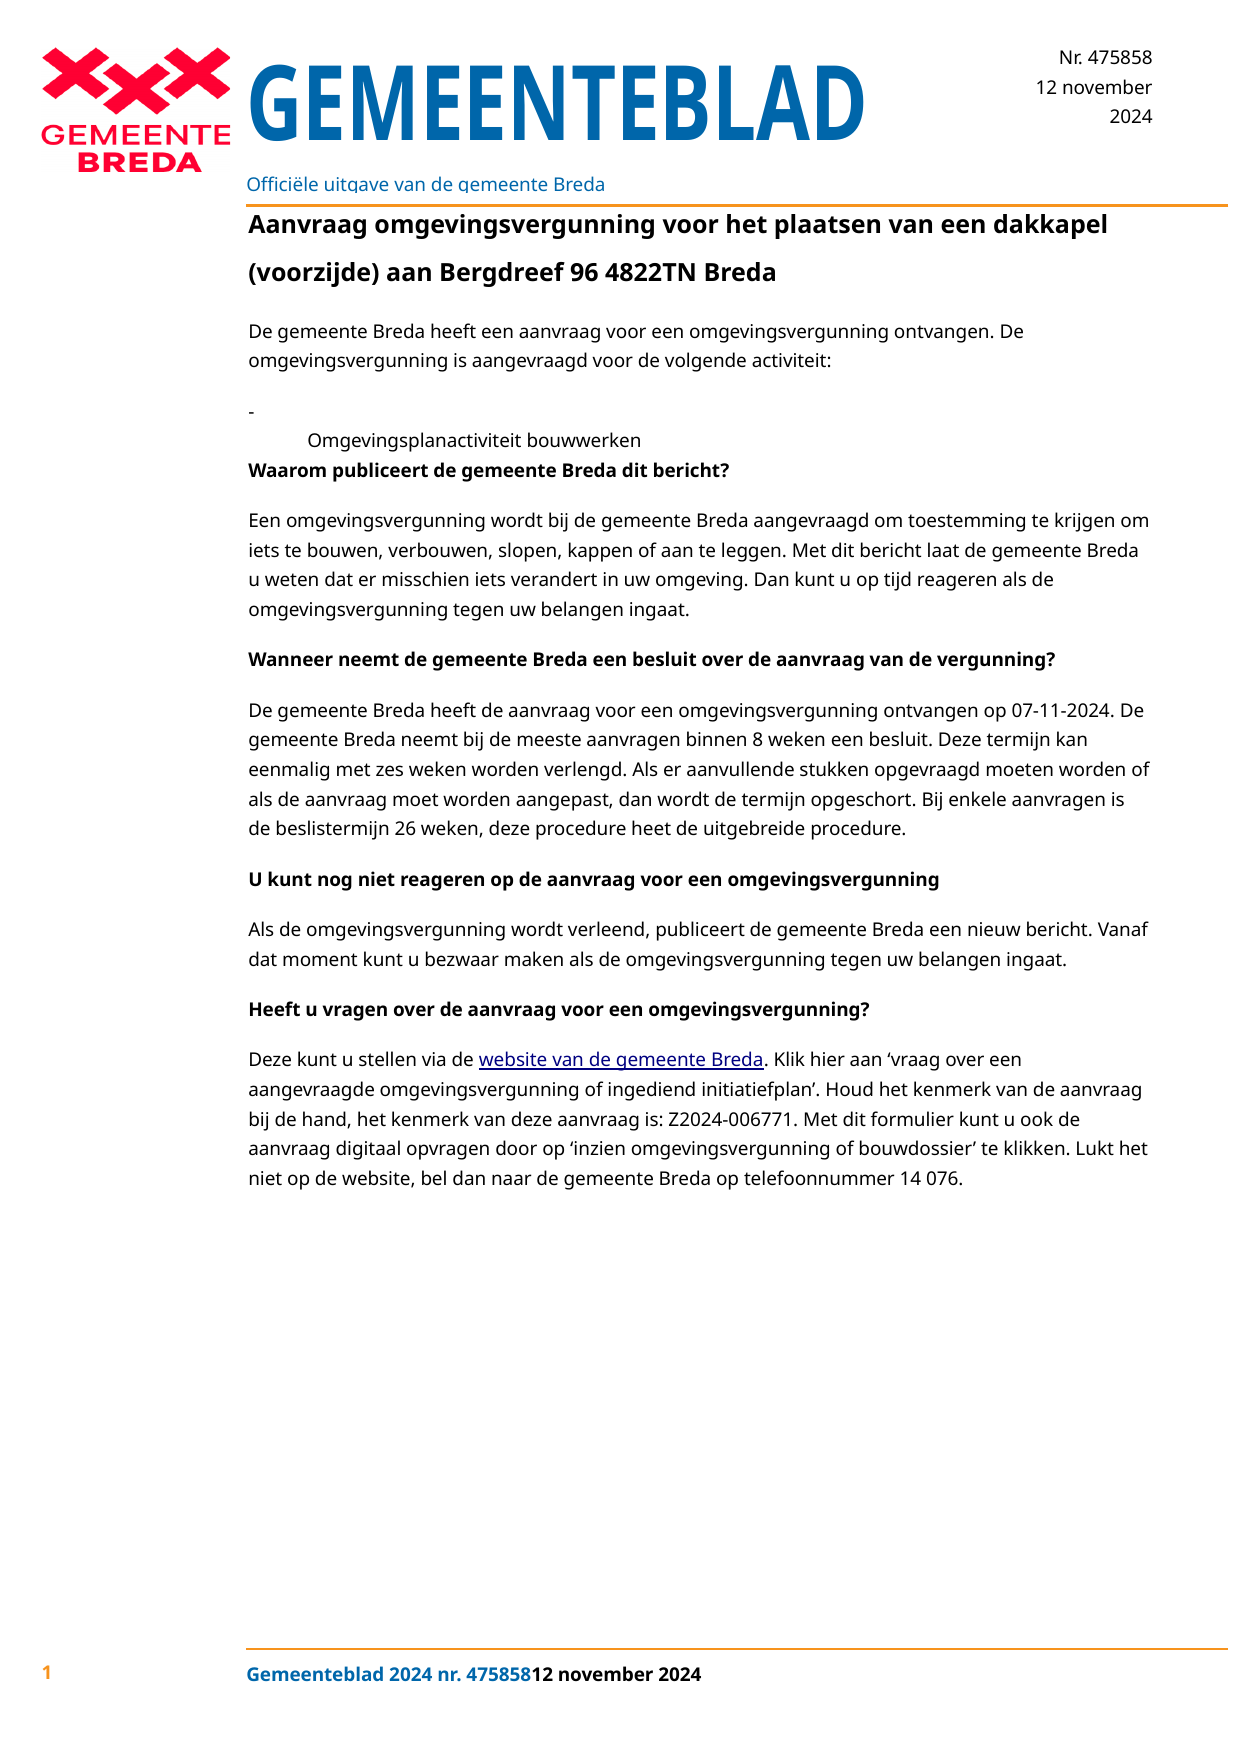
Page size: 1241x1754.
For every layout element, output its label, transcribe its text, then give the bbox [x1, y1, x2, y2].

text Een omgevingsvergunning wordt bij de gemeente Breda aangevraagd om toestemming te krijgen om iets te bouwen, verbouwen, slopen, kappen of aan te leggen. Met dit bericht laat de gemeente Breda u weten dat er misschien iets verandert in uw omgeving. Dan kunt u op tijd reageren als de omgevingsvergunning tegen uw belangen ingaat. [248, 507, 1152, 622]
text De gemeente Breda heeft de aanvraag voor een omgevingsvergunning ontvangen op 07-11-2024. De gemeente Breda neemt bij de meeste aanvragen binnen 8 weken een besluit. Deze termijn kan eenmalig met zes weken worden verlengd. Als er aanvullende stukken opgevraagd moeten worden of als de aanvraag moet worden aangepast, dan wordt de termijn opgeschort. Bij enkele aanvragen is de beslistermijn 26 weken, deze procedure heet de uitgebreide procedure. [248, 697, 1152, 841]
text U kunt nog niet reageren op de aanvraag voor een omgevingsvergunning [248, 866, 1152, 892]
text Wanneer neemt de gemeente Breda een besluit over de aanvraag van de vergunning? [248, 647, 1152, 672]
text Deze kunt u stellen via de website van de gemeente Breda. Klik hier aan ‘vraag over een aangevraagde omgevingsvergunning of ingediend initiatiefplan’. Houd het kenmerk van de aanvraag bij de hand, het kenmerk van deze aanvraag is: Z2024-006771. Met dit formulier kunt u ook de aanvraag digitaal opvragen door op ‘inzien omgevingsvergunning of bouwdossier’ te klikken. Lukt het niet op de website, bel dan naar de gemeente Breda op telefoonnummer 14 076. [248, 1047, 1152, 1191]
text Heeft u vragen over de aanvraag voor een omgevingsvergunning? [248, 996, 1152, 1022]
picture [41, 47, 231, 172]
text De gemeente Breda heeft een aanvraag voor een omgevingsvergunning ontvangen. De omgevingsvergunning is aangevraagd voor de volgende activiteit: [248, 318, 1152, 373]
text Als de omgevingsvergunning wordt verleend, publiceert de gemeente Breda een nieuw bericht. Vanaf dat moment kunt u bezwaar maken als de omgevingsvergunning tegen uw belangen ingaat. [248, 916, 1152, 972]
text Waarom publiceert de gemeente Breda dit bericht? [248, 457, 1152, 483]
list Omgevingsplanactiviteit bouwwerken [248, 427, 1152, 453]
text Aanvraag omgevingsvergunning voor het plaatsen van een dakkapel (voorzijde) aan Bergdreef 96 4822TN Breda [248, 207, 1152, 288]
